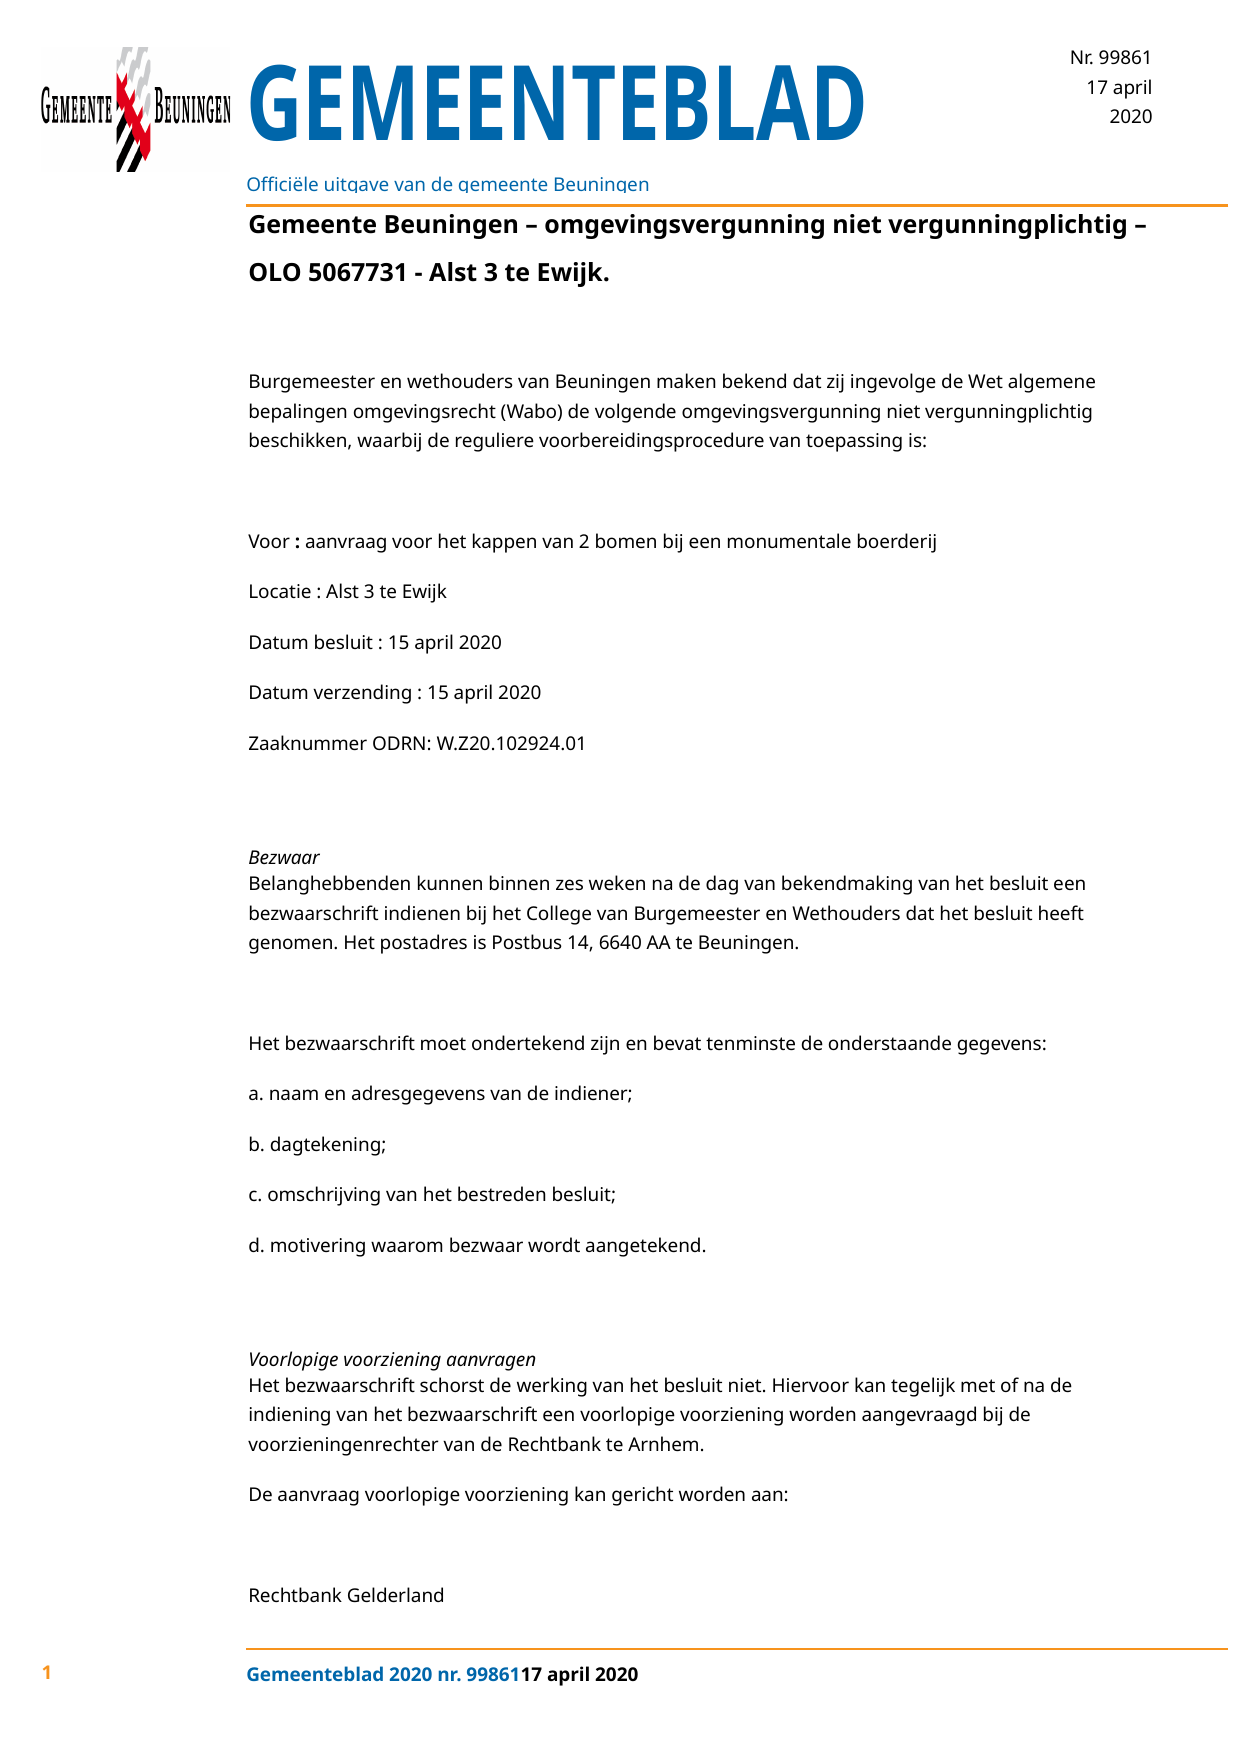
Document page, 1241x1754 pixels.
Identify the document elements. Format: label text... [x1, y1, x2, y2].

text Belanghebbenden kunnen binnen zes weken na de dag van bekendmaking van het besluit een bezwaarschrift indienen bij het College van Burgemeester en Wethouders dat het besluit heeft genomen. Het postadres is Postbus 14, 6640 AA te Beuningen. [248, 870, 1152, 955]
text Rechtbank Gelderland [248, 1582, 1152, 1608]
text Datum besluit : 15 april 2020 [248, 629, 1152, 655]
text Voorlopige voorziening aanvragen [248, 1346, 1152, 1372]
text Het bezwaarschrift schorst de werking van het besluit niet. Hiervoor kan tegelijk met of na de indiening van het bezwaarschrift een voorlopige voorziening worden aangevraagd bij de voorzieningenrechter van de Rechtbank te Arnhem. [248, 1372, 1152, 1457]
text b. dagtekening; [248, 1131, 1152, 1157]
text De aanvraag voorlopige voorziening kan gericht worden aan: [248, 1481, 1152, 1507]
text Datum verzending : 15 april 2020 [248, 679, 1152, 705]
text Zaaknummer ODRN: W.Z20.102924.01 [248, 730, 1152, 756]
text a. naam en adresgegevens van de indiener; [248, 1081, 1152, 1106]
text Gemeente Beuningen – omgevingsvergunning niet vergunningplichtig – OLO 5067731 - Alst 3 te Ewijk. [248, 207, 1152, 288]
text Voor : aanvraag voor het kappen van 2 bomen bij een monumentale boerderij [248, 528, 1152, 554]
text Burgemeester en wethouders van Beuningen maken bekend dat zij ingevolge de Wet algemene bepalingen omgevingsrecht (Wabo) de volgende omgevingsvergunning niet vergunningplichtig beschikken, waarbij de reguliere voorbereidingsprocedure van toepassing is: [248, 368, 1152, 453]
picture [41, 47, 231, 172]
text Bezwaar [248, 844, 1152, 870]
text c. omschrijving van het bestreden besluit; [248, 1181, 1152, 1207]
text Het bezwaarschrift moet ondertekend zijn en bevat tenminste de onderstaande gegevens: [248, 1030, 1152, 1056]
text Locatie : Alst 3 te Ewijk [248, 579, 1152, 604]
text d. motivering waarom bezwaar wordt aangetekend. [248, 1232, 1152, 1257]
